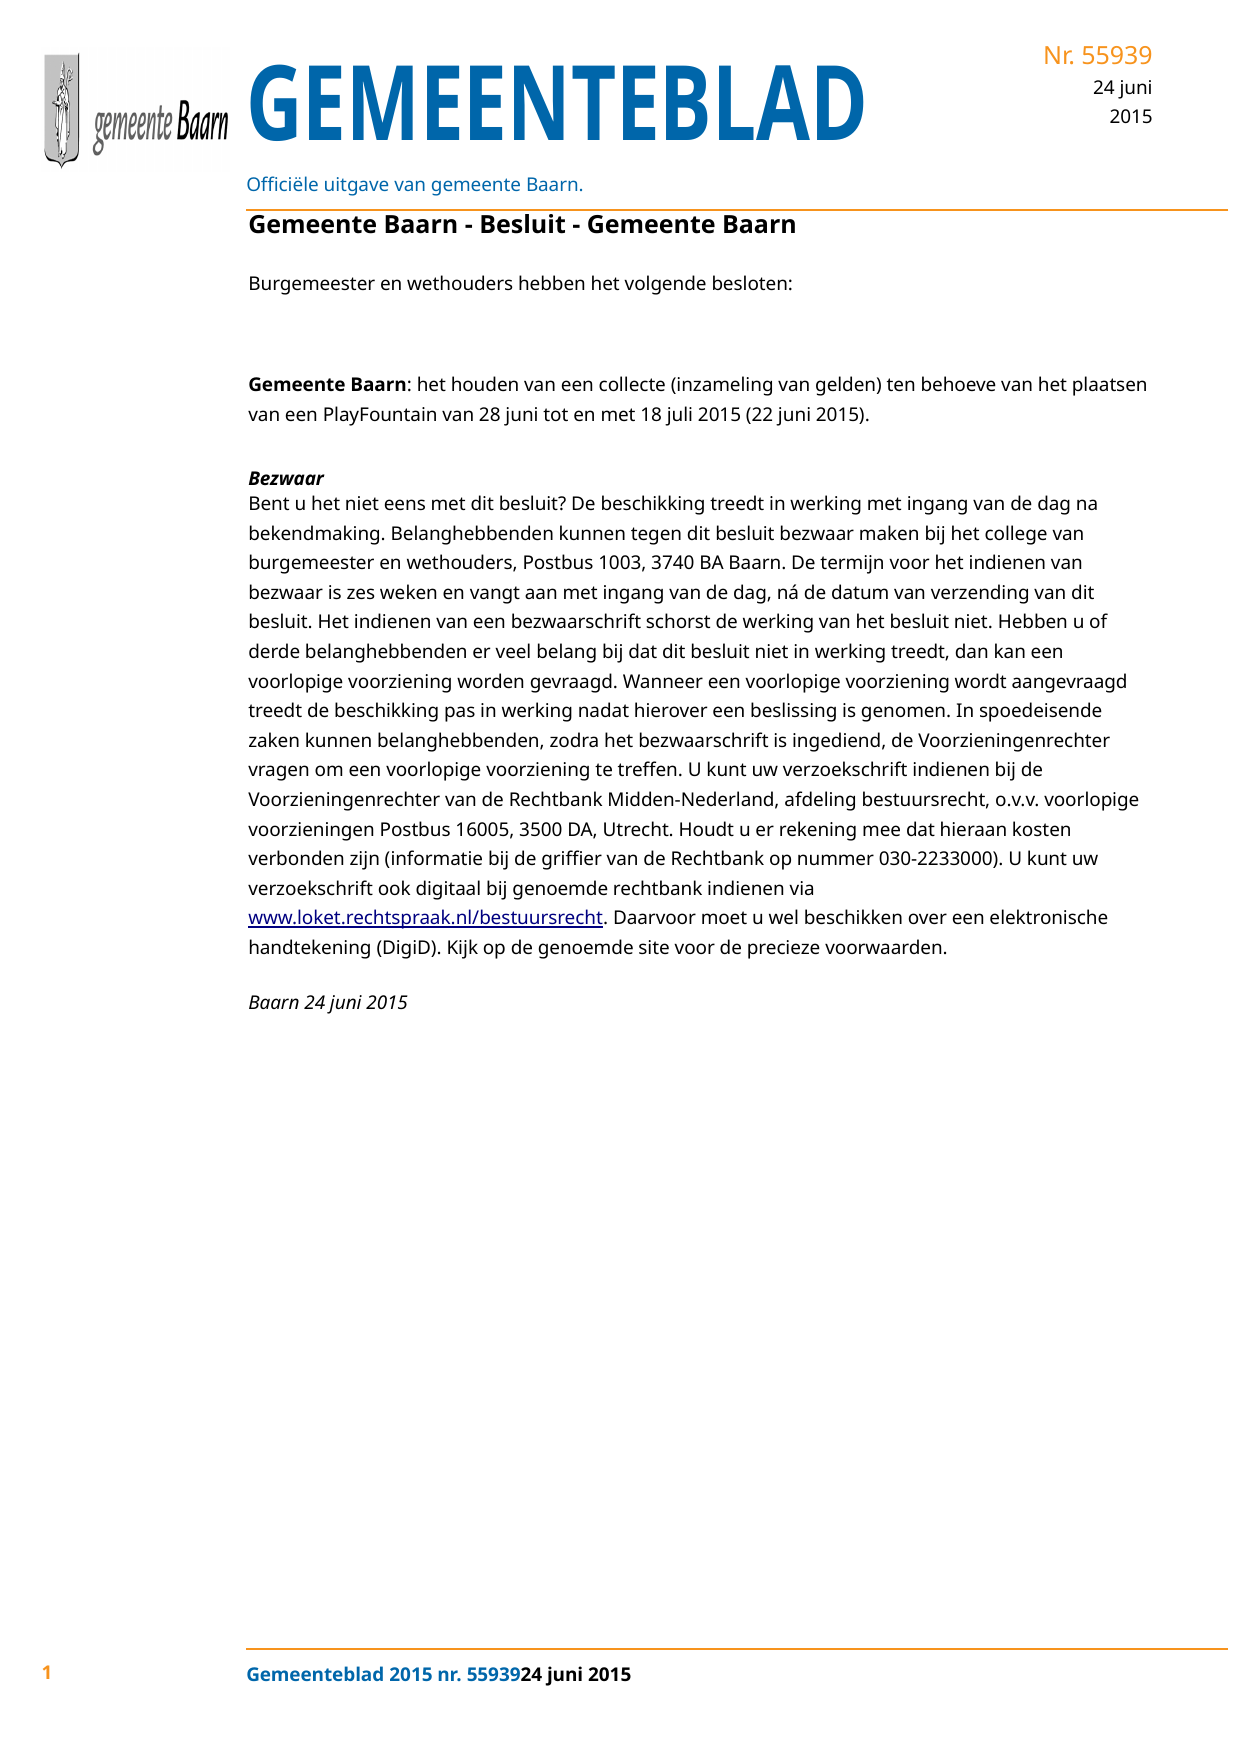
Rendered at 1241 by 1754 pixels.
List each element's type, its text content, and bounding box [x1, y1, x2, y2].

text Burgemeester en wethouders hebben het volgende besloten: [248, 270, 1152, 296]
picture [41, 47, 231, 172]
text Bent u het niet eens met dit besluit? De beschikking treedt in werking met ingang van de dag na bekendmaking. Belanghebbenden kunnen tegen dit besluit bezwaar maken bij het college van burgemeester en wethouders, Postbus 1003, 3740 BA Baarn. De termijn voor het indienen van bezwaar is zes weken en vangt aan met ingang van de dag, ná de datum van verzending van dit besluit. Het indienen van een bezwaarschrift schorst de werking van het besluit niet. Hebben u of derde belanghebbenden er veel belang bij dat dit besluit niet in werking treedt, dan kan een voorlopige voorziening worden gevraagd. Wanneer een voorlopige voorziening wordt aangevraagd treedt de beschikking pas in werking nadat hierover een beslissing is genomen. In spoedeisende zaken kunnen belanghebbenden, zodra het bezwaarschrift is ingediend, de Voorzieningenrechter vragen om een voorlopige voorziening te treffen. U kunt uw verzoekschrift indienen bij de Voorzieningenrechter van de Rechtbank Midden-Nederland, afdeling bestuursrecht, o.v.v. voorlopige voorzieningen Postbus 16005, 3500 DA, Utrecht. Houdt u er rekening mee dat hieraan kosten verbonden zijn (informatie bij de griffier van de Rechtbank op nummer 030-2233000). U kunt uw verzoekschrift ook digitaal bij genoemde rechtbank indienen via www.loket.rechtspraak.nl/bestuursrecht. Daarvoor moet u wel beschikken over een elektronische handtekening (DigiD). Kijk op de genoemde site voor de precieze voorwaarden. [248, 490, 1152, 960]
text Baarn 24 juni 2015 [248, 989, 1152, 1015]
text Gemeente Baarn - Besluit - Gemeente Baarn [248, 211, 1152, 241]
text Gemeente Baarn: het houden van een collecte (inzameling van gelden) ten behoeve van het plaatsen van een PlayFountain van 28 juni tot en met 18 juli 2015 (22 juni 2015). [248, 371, 1152, 426]
text Bezwaar [248, 465, 1152, 490]
